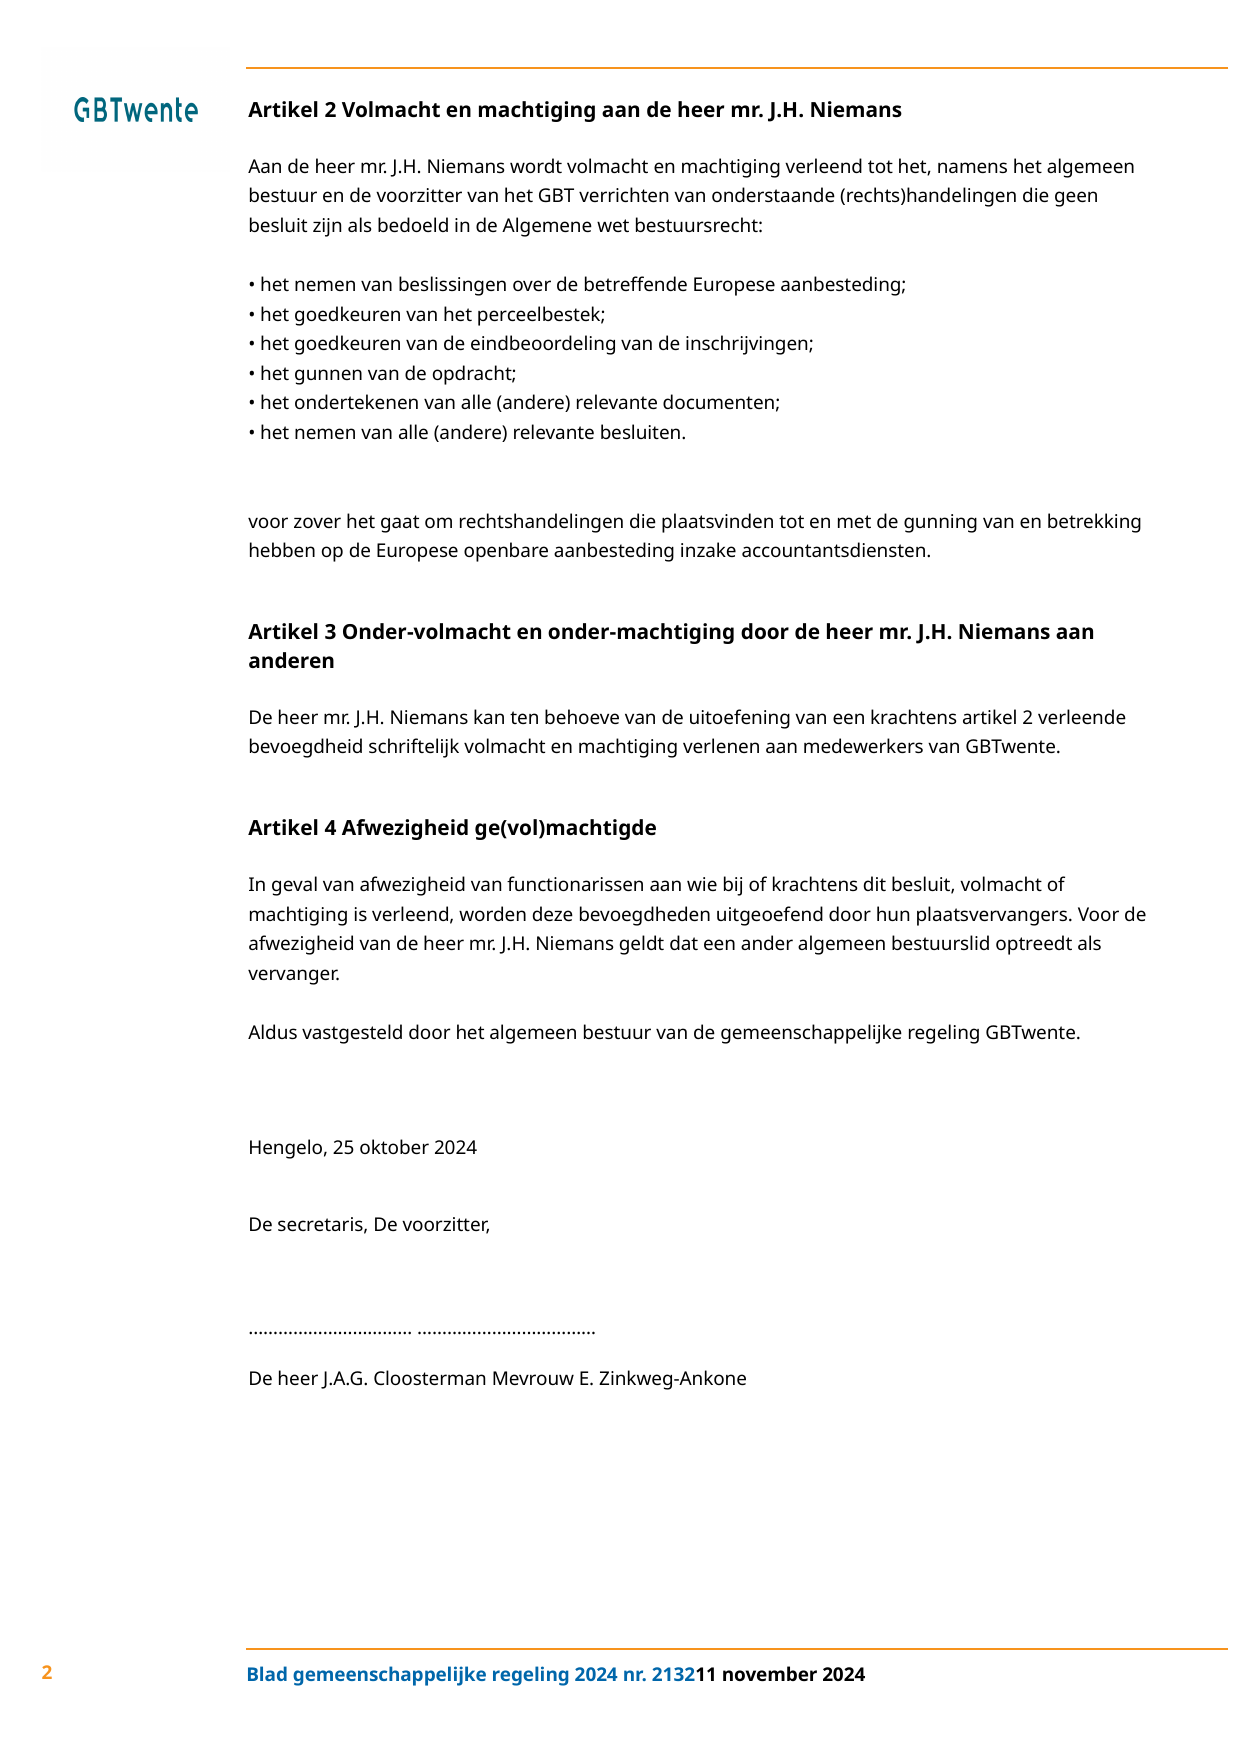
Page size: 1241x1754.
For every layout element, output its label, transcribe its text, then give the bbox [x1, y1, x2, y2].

text …………………………… ……………………………… [248, 1314, 1152, 1340]
text • het ondertekenen van alle (andere) relevante documenten; [248, 389, 1152, 415]
text Hengelo, 25 oktober 2024 [248, 1134, 1152, 1159]
text voor zover het gaat om rechtshandelingen die plaatsvinden tot en met de gunning van en betrekking hebben op de Europese openbare aanbesteding inzake accountantsdiensten. [248, 508, 1152, 563]
text • het goedkeuren van de eindbeoordeling van de inschrijvingen; [248, 330, 1152, 356]
text Artikel 4 Afwezigheid ge(vol)machtigde [248, 813, 1152, 842]
text De heer J.A.G. Cloosterman Mevrouw E. Zinkweg-Ankone [248, 1365, 1152, 1391]
text In geval van afwezigheid van functionarissen aan wie bij of krachtens dit besluit, volmacht of machtiging is verleend, worden deze bevoegdheden uitgeoefend door hun plaatsvervangers. Voor de afwezigheid van de heer mr. J.H. Niemans geldt dat een ander algemeen bestuurslid optreedt als vervanger. [248, 871, 1152, 986]
text Aldus vastgesteld door het algemeen bestuur van de gemeenschappelijke regeling GBTwente. [248, 1019, 1152, 1045]
text Artikel 2 Volmacht en machtiging aan de heer mr. J.H. Niemans [248, 95, 1152, 123]
text • het nemen van alle (andere) relevante besluiten. [248, 419, 1152, 445]
text • het goedkeuren van het perceelbestek; [248, 301, 1152, 326]
text De heer mr. J.H. Niemans kan ten behoeve van de uitoefening van een krachtens artikel 2 verleende bevoegdheid schriftelijk volmacht en machtiging verlenen aan medewerkers van GBTwente. [248, 704, 1152, 759]
text Aan de heer mr. J.H. Niemans wordt volmacht en machtiging verleend tot het, namens het algemeen bestuur en de voorzitter van het GBT verrichten van onderstaande (rechts)handelingen die geen besluit zijn als bedoeld in de Algemene wet bestuursrecht: [248, 153, 1152, 238]
text • het gunnen van de opdracht; [248, 360, 1152, 386]
text De secretaris, De voorzitter, [248, 1211, 1152, 1237]
text Artikel 3 Onder-volmacht en onder-machtiging door de heer mr. J.H. Niemans aan anderen [248, 617, 1152, 674]
text • het nemen van beslissingen over de betreffende Europese aanbesteding; [248, 271, 1152, 297]
picture [41, 47, 231, 172]
